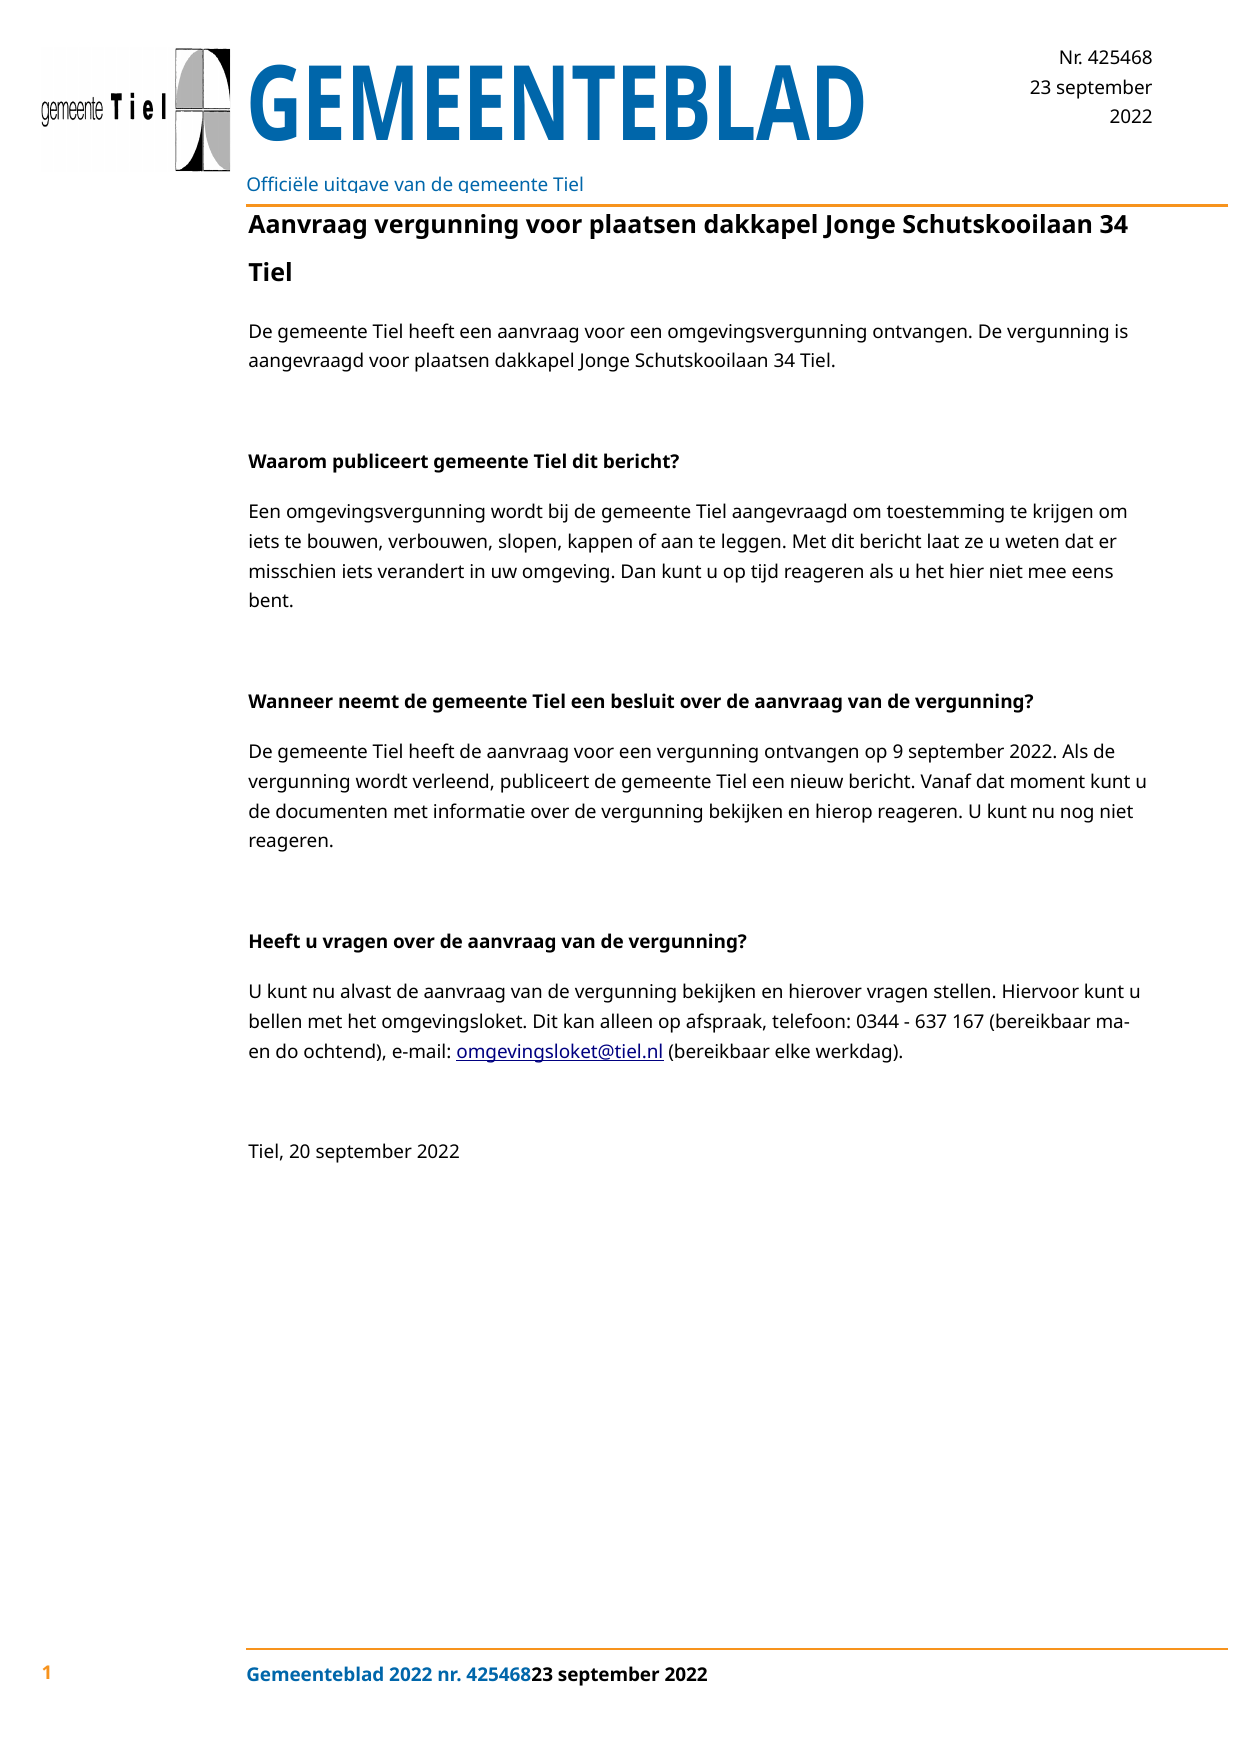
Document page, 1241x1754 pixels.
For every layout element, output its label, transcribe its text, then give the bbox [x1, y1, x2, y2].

text Waarom publiceert gemeente Tiel dit bericht? [248, 448, 1152, 474]
text Een omgevingsvergunning wordt bij de gemeente Tiel aangevraagd om toestemming te krijgen om iets te bouwen, verbouwen, slopen, kappen of aan te leggen. Met dit bericht laat ze u weten dat er misschien iets verandert in uw omgeving. Dan kunt u op tijd reageren als u het hier niet mee eens bent. [248, 499, 1152, 613]
text Heeft u vragen over de aanvraag van de vergunning? [248, 928, 1152, 954]
text Aanvraag vergunning voor plaatsen dakkapel Jonge Schutskooilaan 34 Tiel [248, 207, 1152, 288]
text De gemeente Tiel heeft een aanvraag voor een omgevingsvergunning ontvangen. De vergunning is aangevraagd voor plaatsen dakkapel Jonge Schutskooilaan 34 Tiel. [248, 318, 1152, 373]
text Tiel, 20 september 2022 [248, 1139, 1152, 1164]
text U kunt nu alvast de aanvraag van de vergunning bekijken en hierover vragen stellen. Hiervoor kunt u bellen met het omgevingsloket. Dit kan alleen op afspraak, telefoon: 0344 - 637 167 (bereikbaar ma-en do ochtend), e-mail: omgevingsloket@tiel.nl (bereikbaar elke werkdag). [248, 979, 1152, 1064]
text De gemeente Tiel heeft de aanvraag voor een vergunning ontvangen op 9 september 2022. Als de vergunning wordt verleend, publiceert de gemeente Tiel een nieuw bericht. Vanaf dat moment kunt u de documenten met informatie over de vergunning bekijken en hierop reageren. U kunt nu nog niet reageren. [248, 739, 1152, 853]
picture [41, 47, 231, 172]
text Wanneer neemt de gemeente Tiel een besluit over de aanvraag van de vergunning? [248, 688, 1152, 714]
